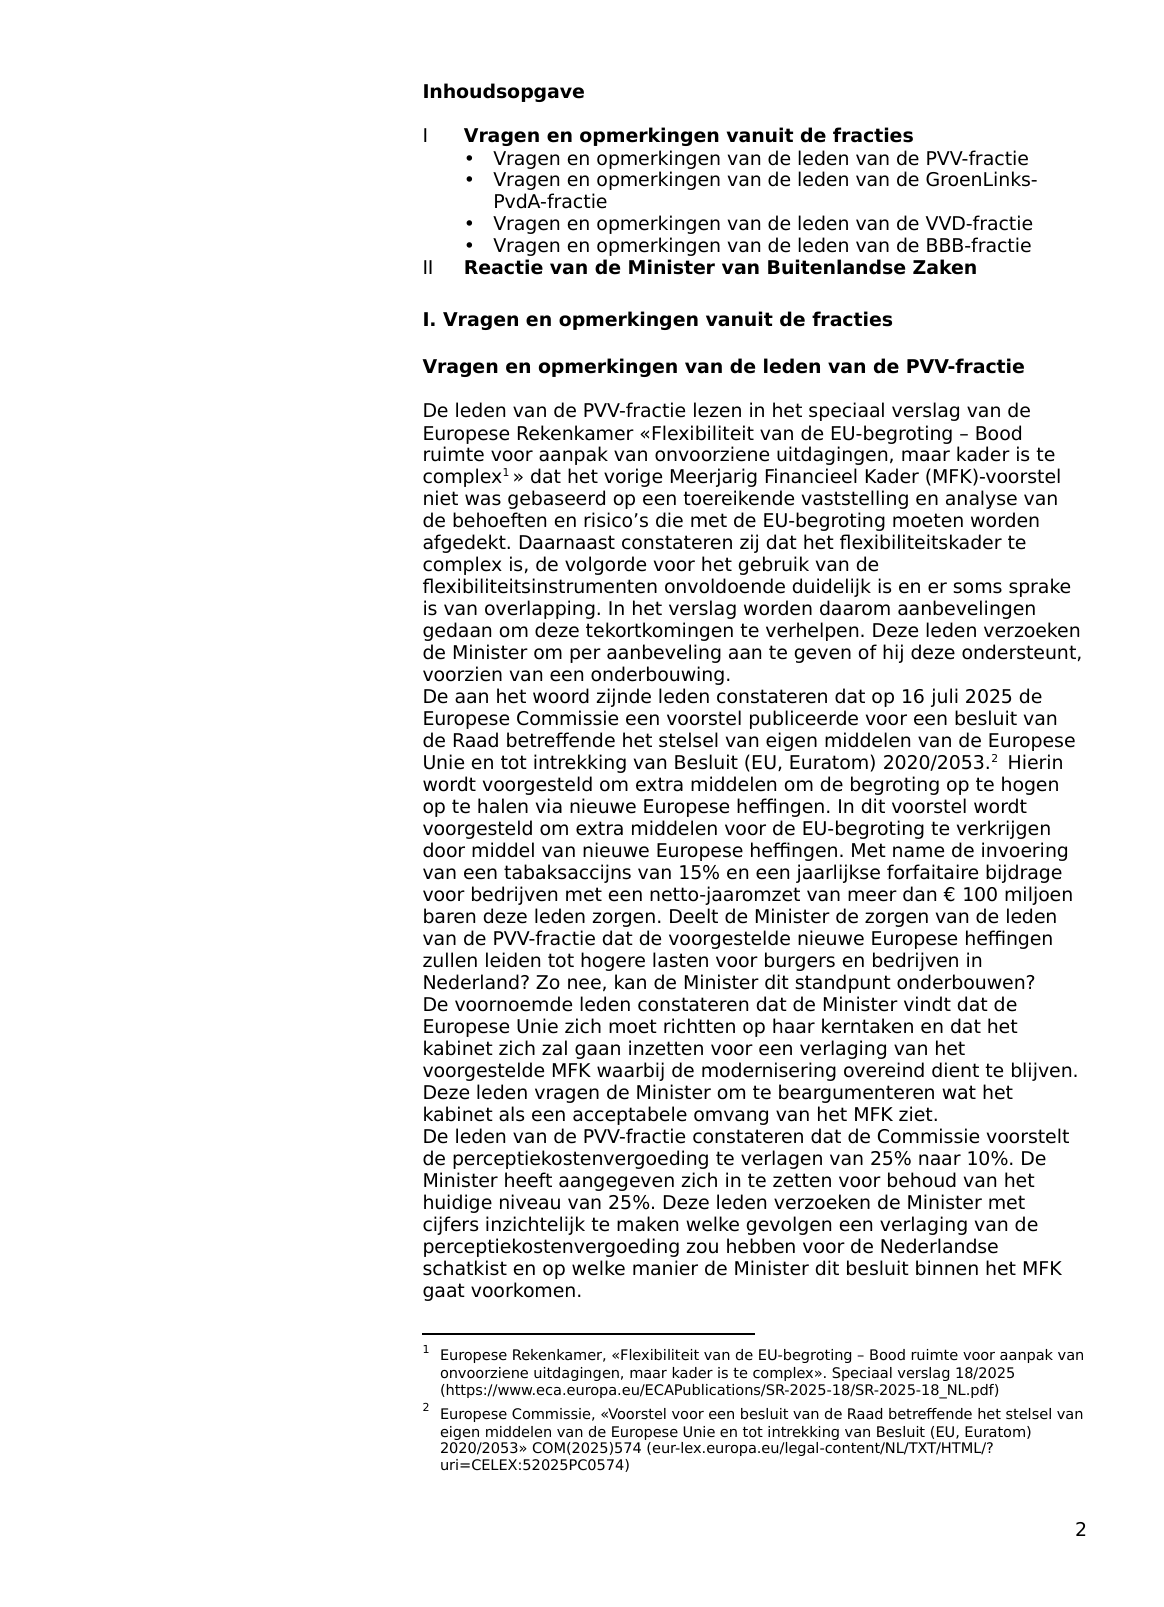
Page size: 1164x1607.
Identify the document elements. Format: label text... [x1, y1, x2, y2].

text De aan het woord zijnde leden constateren dat op 16 juli 2025 de Europese Commissie een voorstel publiceerde voor een besluit van de Raad betreffende het stelsel van eigen middelen van de Europese Unie en tot intrekking van Besluit (EU, Euratom) 2020/2053. Hierin wordt voorgesteld om extra middelen om de begroting op te hogen op te halen via nieuwe Europese heffingen. In dit voorstel wordt voorgesteld om extra middelen voor de EU-begroting te verkrijgen door middel van nieuwe Europese heffingen. Met name de invoering van een tabaksaccijns van 15% en een jaarlijkse forfaitaire bijdrage voor bedrijven met een netto-jaaromzet van meer dan € 100 miljoen baren deze leden zorgen. Deelt de Minister de zorgen van de leden van de PVV-fractie dat de voorgestelde nieuwe Europese heffingen zullen leiden tot hogere lasten voor burgers en bedrijven in Nederland? Zo nee, kan de Minister dit standpunt onderbouwen? [422, 686, 1087, 994]
subtitle Vragen en opmerkingen van de leden van de PVV-fractie [422, 356, 1087, 378]
text I Vragen en opmerkingen vanuit de fracties [422, 125, 1087, 147]
text Inhoudsopgave [422, 81, 1087, 103]
text II Reactie van de Minister van Buitenlandse Zaken [422, 257, 1087, 279]
text • Vragen en opmerkingen van de leden van de GroenLinks-PvdA-fractie [464, 169, 1087, 213]
text • Vragen en opmerkingen van de leden van de VVD-fractie [464, 213, 1087, 235]
text De voornoemde leden constateren dat de Minister vindt dat de Europese Unie zich moet richtten op haar kerntaken en dat het kabinet zich zal gaan inzetten voor een verlaging van het voorgestelde MFK waarbij de modernisering overeind dient te blijven. Deze leden vragen de Minister om te beargumenteren wat het kabinet als een acceptabele omvang van het MFK ziet. [422, 994, 1087, 1126]
text • Vragen en opmerkingen van de leden van de PVV-fractie [464, 147, 1087, 169]
text De leden van de PVV-fractie lezen in het speciaal verslag van de Europese Rekenkamer «Flexibiliteit van de EU-begroting – Bood ruimte voor aanpak van onvoorziene uitdagingen, maar kader is te complex» dat het vorige Meerjarig Financieel Kader (MFK)-voorstel niet was gebaseerd op een toereikende vaststelling en analyse van de behoeften en risico’s die met de EU-begroting moeten worden afgedekt. Daarnaast constateren zij dat het flexibiliteitskader te complex is, de volgorde voor het gebruik van de flexibiliteitsinstrumenten onvoldoende duidelijk is en er soms sprake is van overlapping. In het verslag worden daarom aanbevelingen gedaan om deze tekortkomingen te verhelpen. Deze leden verzoeken de Minister om per aanbeveling aan te geven of hij deze ondersteunt, voorzien van een onderbouwing. [422, 400, 1087, 686]
subtitle I. Vragen en opmerkingen vanuit de fracties [422, 309, 1087, 331]
text Europese Rekenkamer, «Flexibiliteit van de EU-begroting – Bood ruimte voor aanpak van onvoorziene uitdagingen, maar kader is te complex». Speciaal verslag 18/2025 (https://www.eca.europa.eu/ECAPublications/SR-2025-18/SR-2025-18_NL.pdf) [422, 1343, 1087, 1399]
text De leden van de PVV-fractie constateren dat de Commissie voorstelt de perceptiekostenvergoeding te verlagen van 25% naar 10%. De Minister heeft aangegeven zich in te zetten voor behoud van het huidige niveau van 25%. Deze leden verzoeken de Minister met cijfers inzichtelijk te maken welke gevolgen een verlaging van de perceptiekostenvergoeding zou hebben voor de Nederlandse schatkist en op welke manier de Minister dit besluit binnen het MFK gaat voorkomen. [422, 1126, 1087, 1302]
text • Vragen en opmerkingen van de leden van de BBB-fractie [464, 235, 1087, 257]
text Europese Commissie, «Voorstel voor een besluit van de Raad betreffende het stelsel van eigen middelen van de Europese Unie en tot intrekking van Besluit (EU, Euratom) 2020/2053» COM(2025)574 (eur-lex.europa.eu/legal-content/NL/TXT/HTML/?uri=CELEX:52025PC0574) [422, 1402, 1087, 1474]
